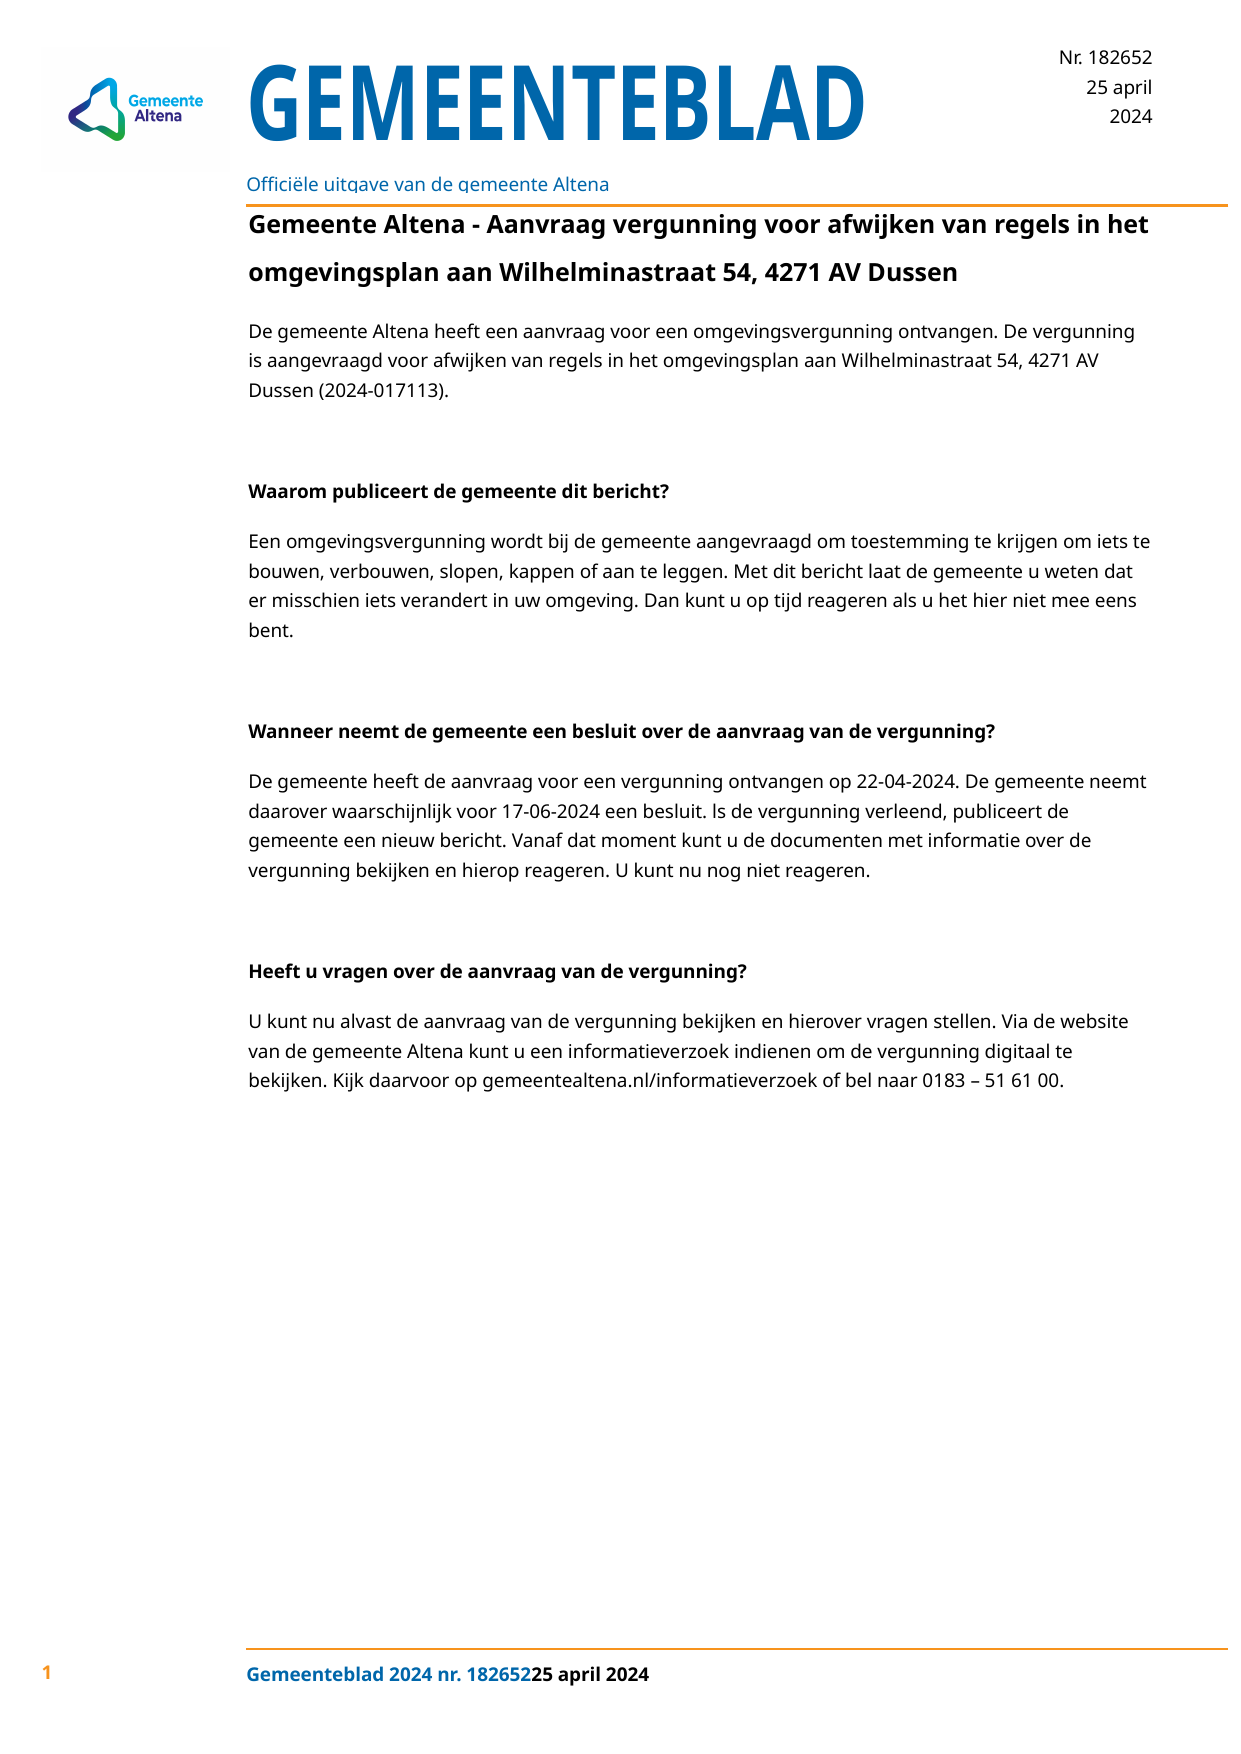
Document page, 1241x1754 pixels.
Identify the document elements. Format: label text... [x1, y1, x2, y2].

text Waarom publiceert de gemeente dit bericht? [248, 478, 1152, 504]
text Wanneer neemt de gemeente een besluit over de aanvraag van de vergunning? [248, 718, 1152, 744]
text Heeft u vragen over de aanvraag van de vergunning? [248, 958, 1152, 984]
text Een omgevingsvergunning wordt bij de gemeente aangevraagd om toestemming te krijgen om iets te bouwen, verbouwen, slopen, kappen of aan te leggen. Met dit bericht laat de gemeente u weten dat er misschien iets verandert in uw omgeving. Dan kunt u op tijd reageren als u het hier niet mee eens bent. [248, 528, 1152, 643]
picture [41, 47, 231, 172]
text De gemeente heeft de aanvraag voor een vergunning ontvangen op 22-04-2024. De gemeente neemt daarover waarschijnlijk voor 17-06-2024 een besluit. ls de vergunning verleend, publiceert de gemeente een nieuw bericht. Vanaf dat moment kunt u de documenten met informatie over de vergunning bekijken en hierop reageren. U kunt nu nog niet reageren. [248, 768, 1152, 883]
text De gemeente Altena heeft een aanvraag voor een omgevingsvergunning ontvangen. De vergunning is aangevraagd voor afwijken van regels in het omgevingsplan aan Wilhelminastraat 54, 4271 AV Dussen (2024-017113). [248, 318, 1152, 403]
text Gemeente Altena - Aanvraag vergunning voor afwijken van regels in het omgevingsplan aan Wilhelminastraat 54, 4271 AV Dussen [248, 207, 1152, 288]
text U kunt nu alvast de aanvraag van de vergunning bekijken en hierover vragen stellen. Via de website van de gemeente Altena kunt u een informatieverzoek indienen om de vergunning digitaal te bekijken. Kijk daarvoor op gemeentealtena.nl/informatieverzoek of bel naar 0183 – 51 61 00. [248, 1008, 1152, 1093]
